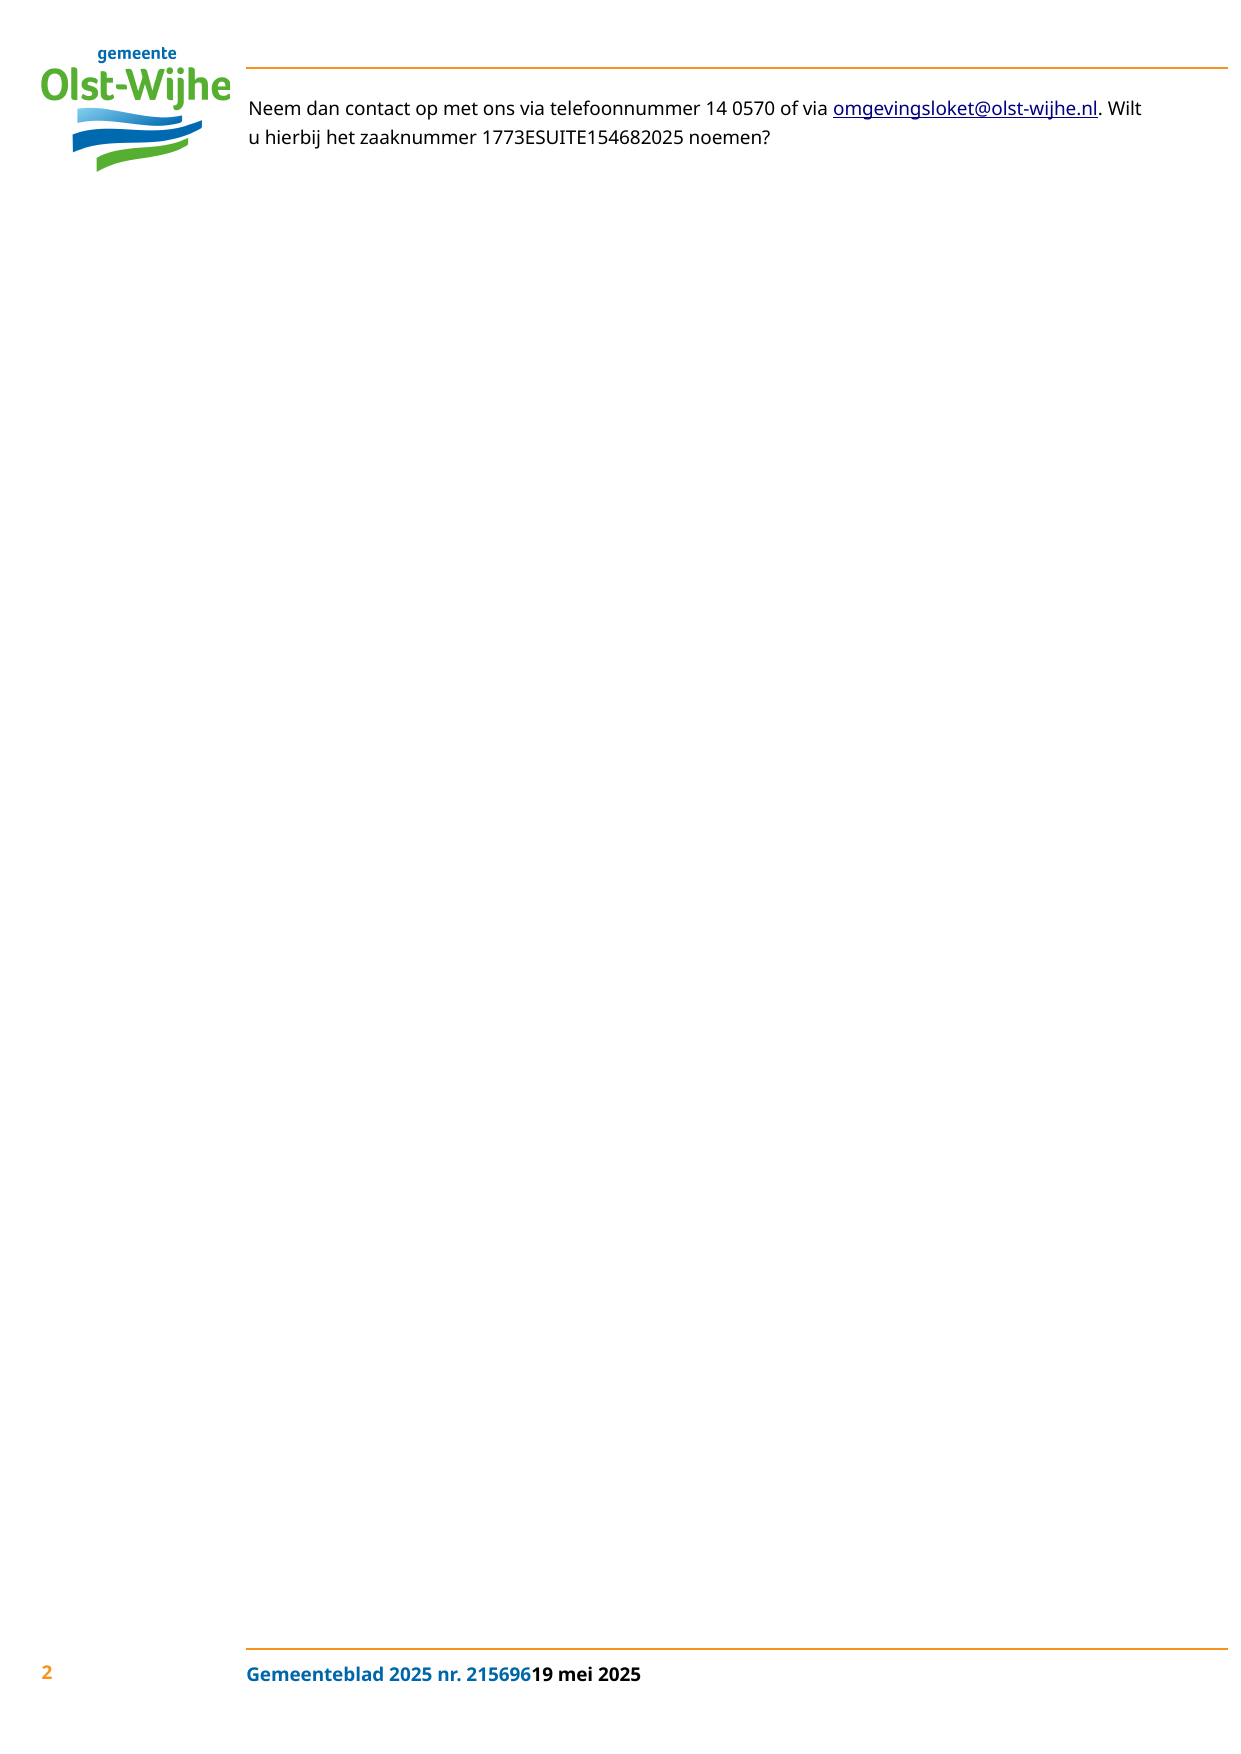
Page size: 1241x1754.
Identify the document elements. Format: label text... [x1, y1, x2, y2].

picture [41, 47, 231, 172]
text Neem dan contact op met ons via telefoonnummer 14 0570 of via omgevingsloket@olst-wijhe.nl. Wilt u hierbij het zaaknummer 1773ESUITE154682025 noemen? [248, 95, 1152, 150]
